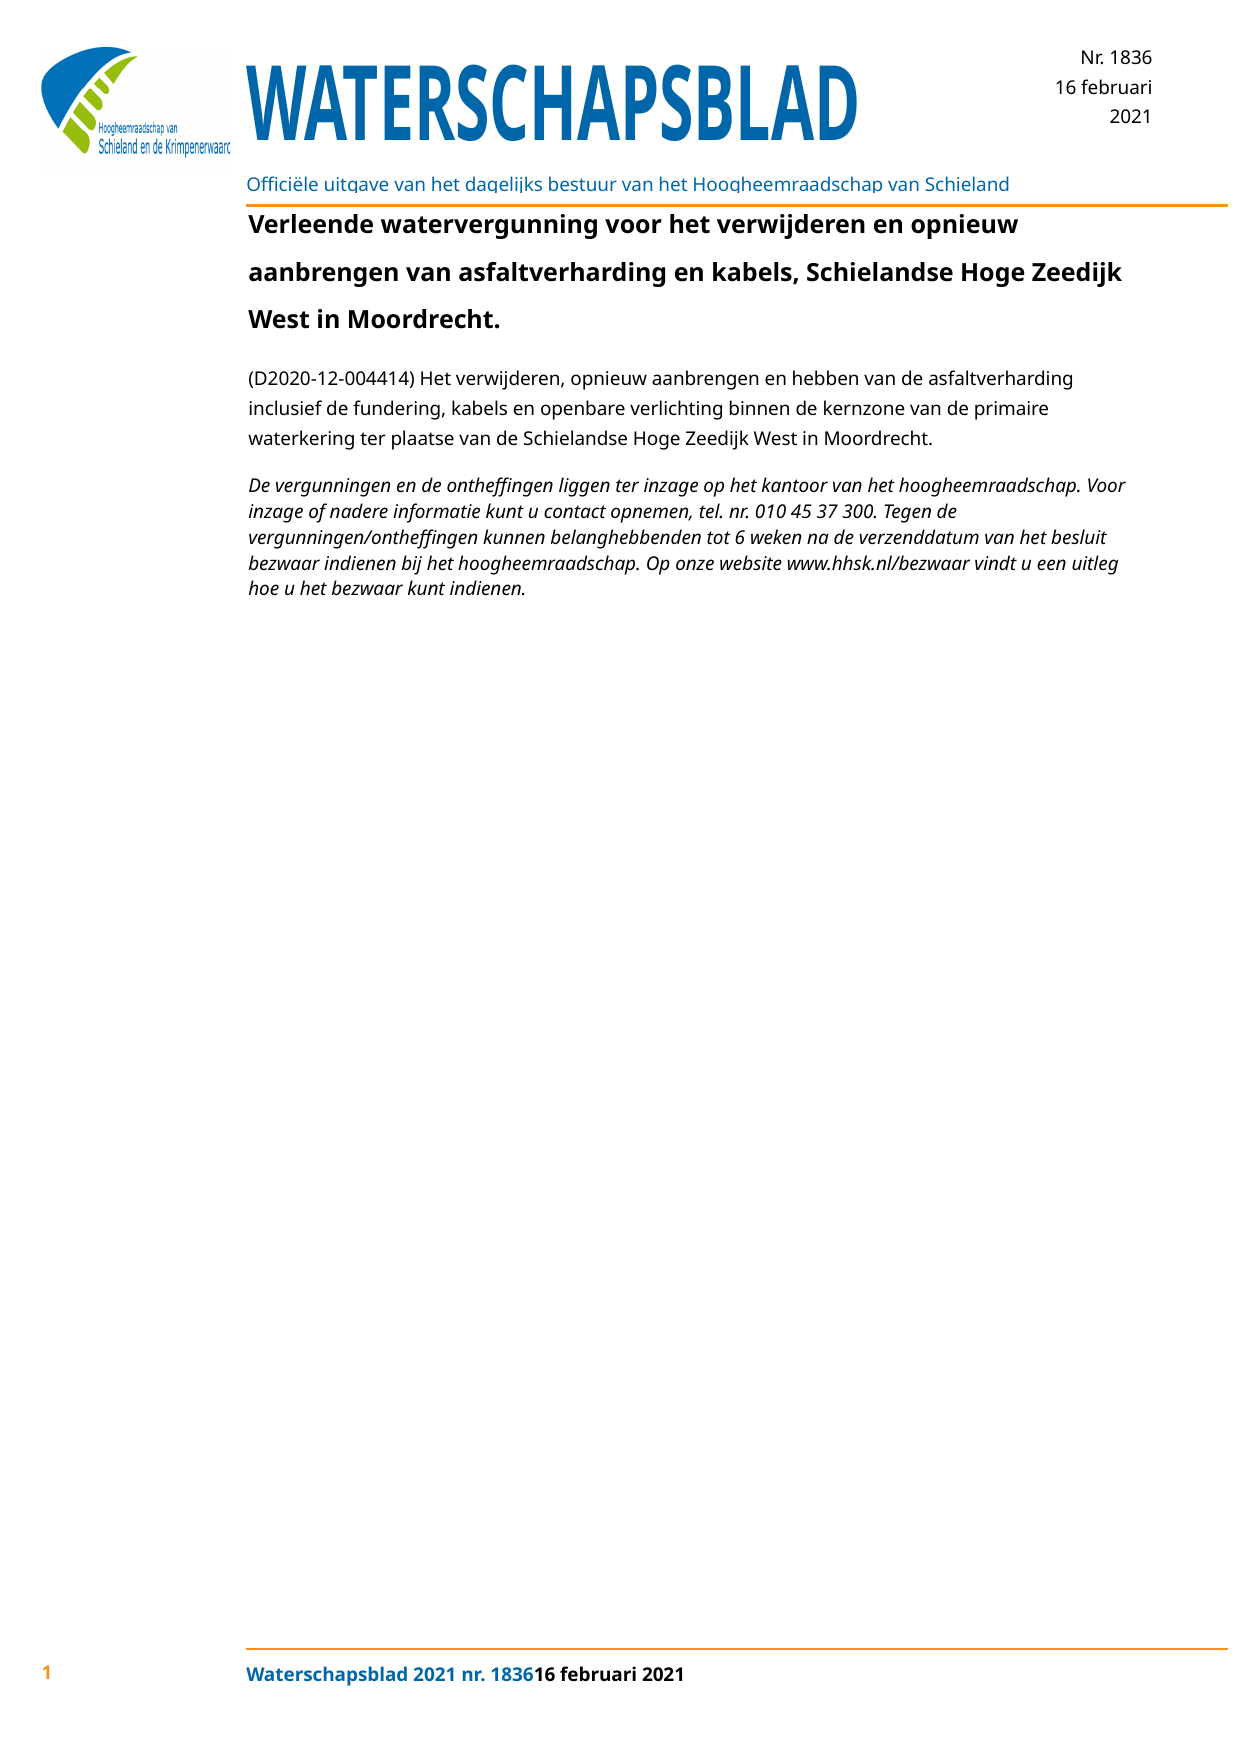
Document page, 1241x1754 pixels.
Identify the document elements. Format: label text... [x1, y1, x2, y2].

text De vergunningen en de ontheffingen liggen ter inzage op het kantoor van het hoogheemraadschap. Voor inzage of nadere informatie kunt u contact opnemen, tel. nr. 010 45 37 300. Tegen de vergunningen/ontheffingen kunnen belanghebbenden tot 6 weken na de verzenddatum van het besluit bezwaar indienen bij het hoogheemraadschap. Op onze website www.hhsk.nl/bezwaar vindt u een uitleg hoe u het bezwaar kunt indienen. [248, 472, 1152, 601]
text Verleende watervergunning voor het verwijderen en opnieuw aanbrengen van asfaltverharding en kabels, Schielandse Hoge Zeedijk West in Moordrecht. [248, 207, 1152, 336]
picture [41, 47, 231, 172]
text (D2020-12-004414) Het verwijderen, opnieuw aanbrengen en hebben van de asfaltverharding inclusief de fundering, kabels en openbare verlichting binnen de kernzone van de primaire waterkering ter plaatse van de Schielandse Hoge Zeedijk West in Moordrecht. [248, 366, 1152, 450]
